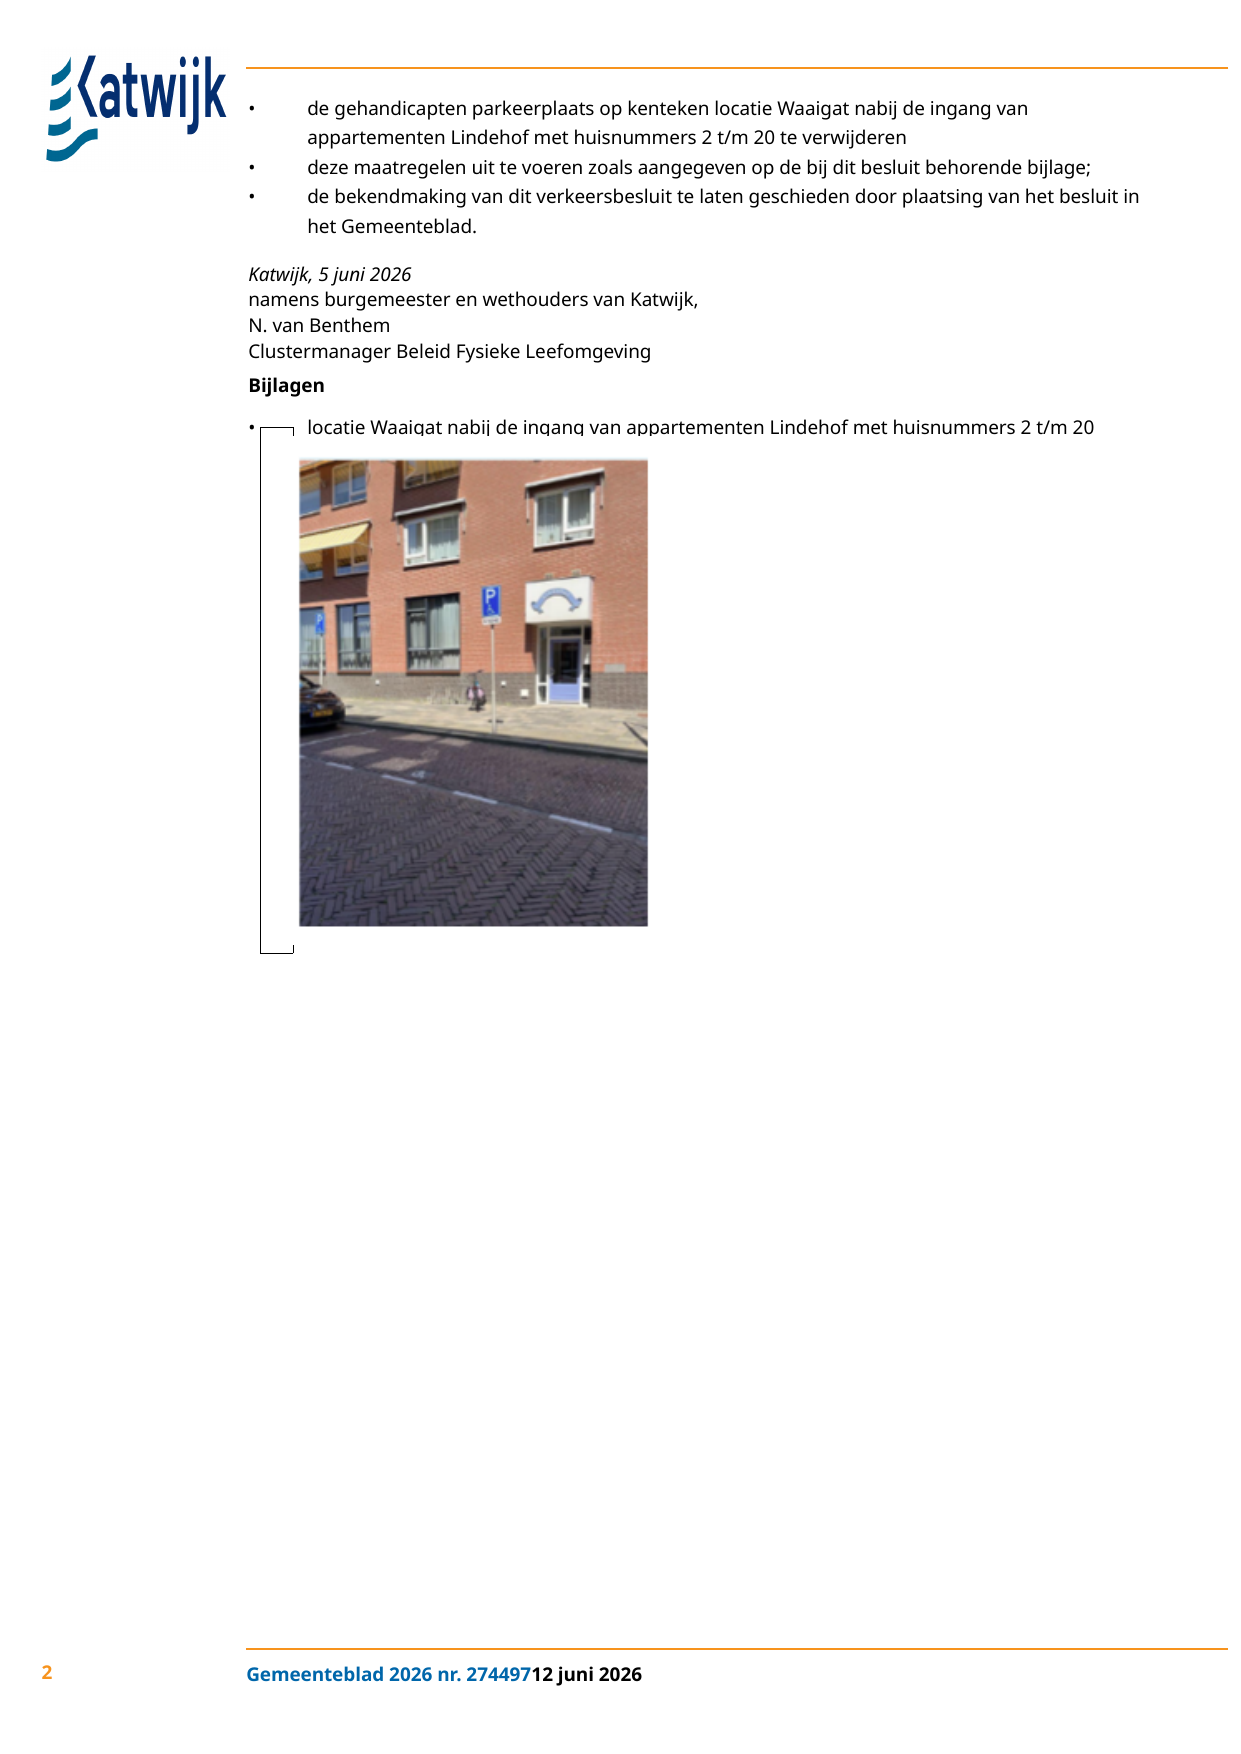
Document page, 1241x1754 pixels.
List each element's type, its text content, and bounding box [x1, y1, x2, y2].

list de bekendmaking van dit verkeersbesluit te laten geschieden door plaatsing van het besluit in het Gemeenteblad. [248, 183, 1152, 239]
list de gehandicapten parkeerplaats op kenteken locatie Waaigat nabij de ingang van appartementen Lindehof met huisnummers 2 t/m 20 te verwijderen [248, 95, 1152, 150]
text N. van Benthem [248, 312, 1152, 338]
list deze maatregelen uit te voeren zoals aangegeven op de bij dit besluit behorende bijlage; [248, 154, 1152, 180]
text Bijlagen [248, 377, 1152, 397]
picture [41, 47, 231, 172]
picture [268, 436, 683, 945]
text Katwijk, 5 juni 2026 [248, 261, 1152, 287]
text Clustermanager Beleid Fysieke Leefomgeving [248, 338, 1152, 364]
text namens burgemeester en wethouders van Katwijk, [248, 287, 1152, 312]
list locatie Waaigat nabij de ingang van appartementen Lindehof met huisnummers 2 t/m 20 [248, 414, 1152, 440]
